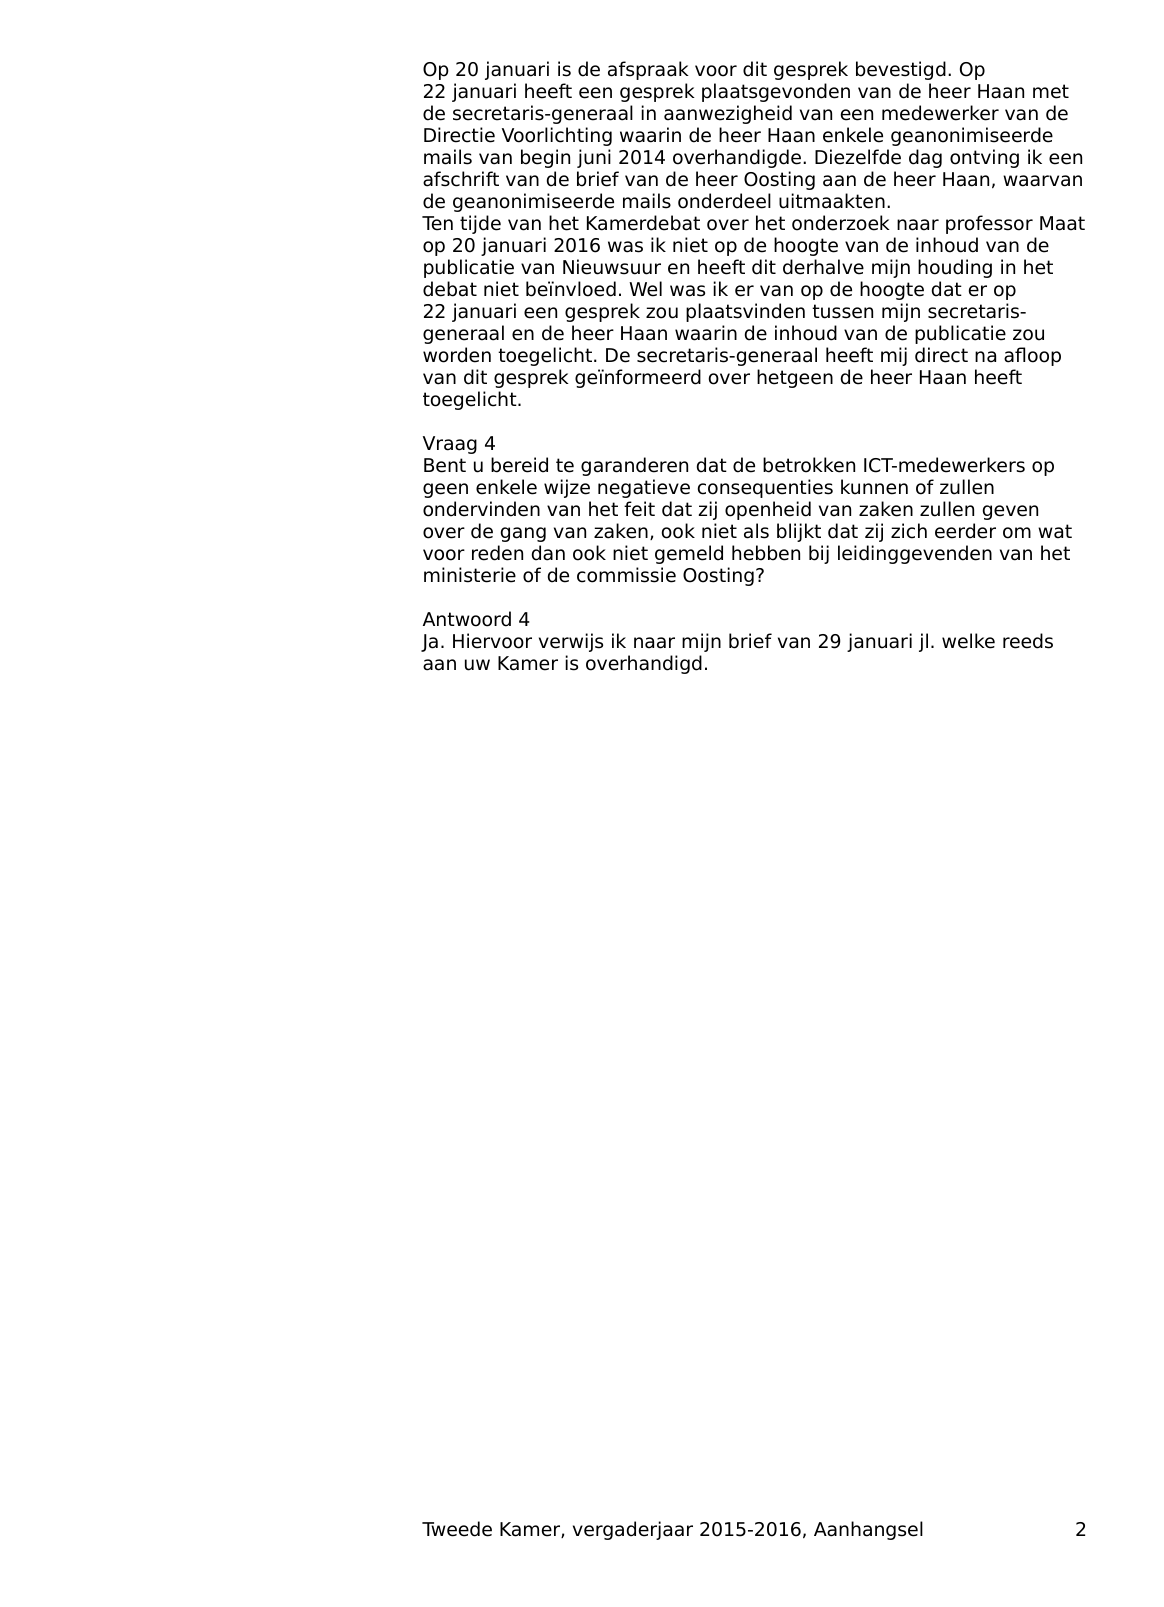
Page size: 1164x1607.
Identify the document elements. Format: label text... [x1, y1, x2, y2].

text Bent u bereid te garanderen dat de betrokken ICT-medewerkers op geen enkele wijze negatieve consequenties kunnen of zullen ondervinden van het feit dat zij openheid van zaken zullen geven over de gang van zaken, ook niet als blijkt dat zij zich eerder om wat voor reden dan ook niet gemeld hebben bij leidinggevenden van het ministerie of de commissie Oosting? [422, 455, 1087, 587]
text Vraag 4 [422, 433, 1087, 455]
text Ten tijde van het Kamerdebat over het onderzoek naar professor Maat op 20 januari 2016 was ik niet op de hoogte van de inhoud van de publicatie van Nieuwsuur en heeft dit derhalve mijn houding in het debat niet beïnvloed. Wel was ik er van op de hoogte dat er op 22 januari een gesprek zou plaatsvinden tussen mijn secretaris-generaal en de heer Haan waarin de inhoud van de publicatie zou worden toegelicht. De secretaris-generaal heeft mij direct na afloop van dit gesprek geïnformeerd over hetgeen de heer Haan heeft toegelicht. [422, 213, 1087, 411]
text Antwoord 4 [422, 609, 1087, 631]
text Ja. Hiervoor verwijs ik naar mijn brief van 29 januari jl. welke reeds aan uw Kamer is overhandigd. [422, 631, 1087, 675]
text Op 20 januari is de afspraak voor dit gesprek bevestigd. Op 22 januari heeft een gesprek plaatsgevonden van de heer Haan met de secretaris-generaal in aanwezigheid van een medewerker van de Directie Voorlichting waarin de heer Haan enkele geanonimiseerde mails van begin juni 2014 overhandigde. Diezelfde dag ontving ik een afschrift van de brief van de heer Oosting aan de heer Haan, waarvan de geanonimiseerde mails onderdeel uitmaakten. [422, 59, 1087, 213]
